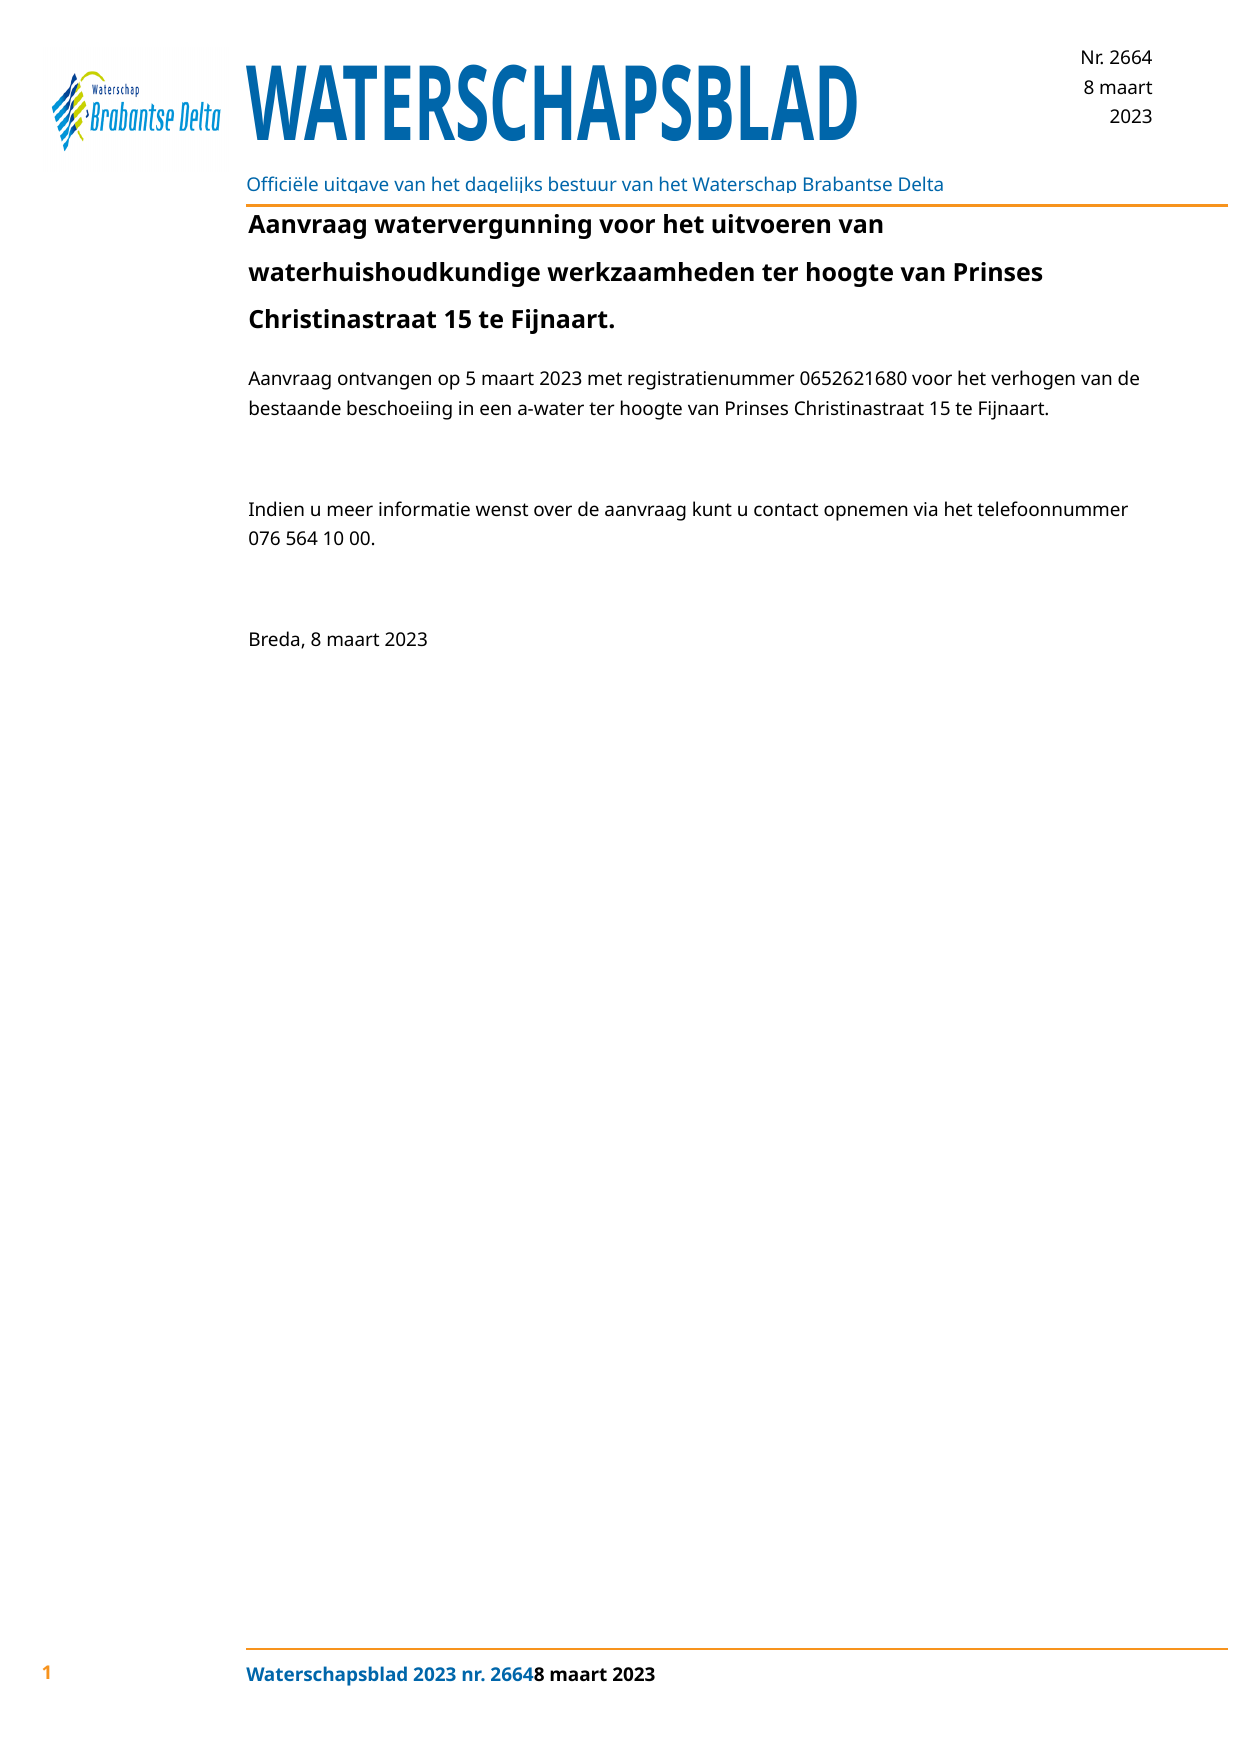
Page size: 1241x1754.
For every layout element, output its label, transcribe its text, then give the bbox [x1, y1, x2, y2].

text Aanvraag watervergunning voor het uitvoeren van waterhuishoudkundige werkzaamheden ter hoogte van Prinses Christinastraat 15 te Fijnaart. [248, 207, 1152, 336]
text Indien u meer informatie wenst over de aanvraag kunt u contact opnemen via het telefoonnummer 076 564 10 00. [248, 496, 1152, 551]
text Breda, 8 maart 2023 [248, 626, 1152, 652]
text Aanvraag ontvangen op 5 maart 2023 met registratienummer 0652621680 voor het verhogen van de bestaande beschoeiing in een a-water ter hoogte van Prinses Christinastraat 15 te Fijnaart. [248, 366, 1152, 421]
picture [41, 47, 231, 172]
